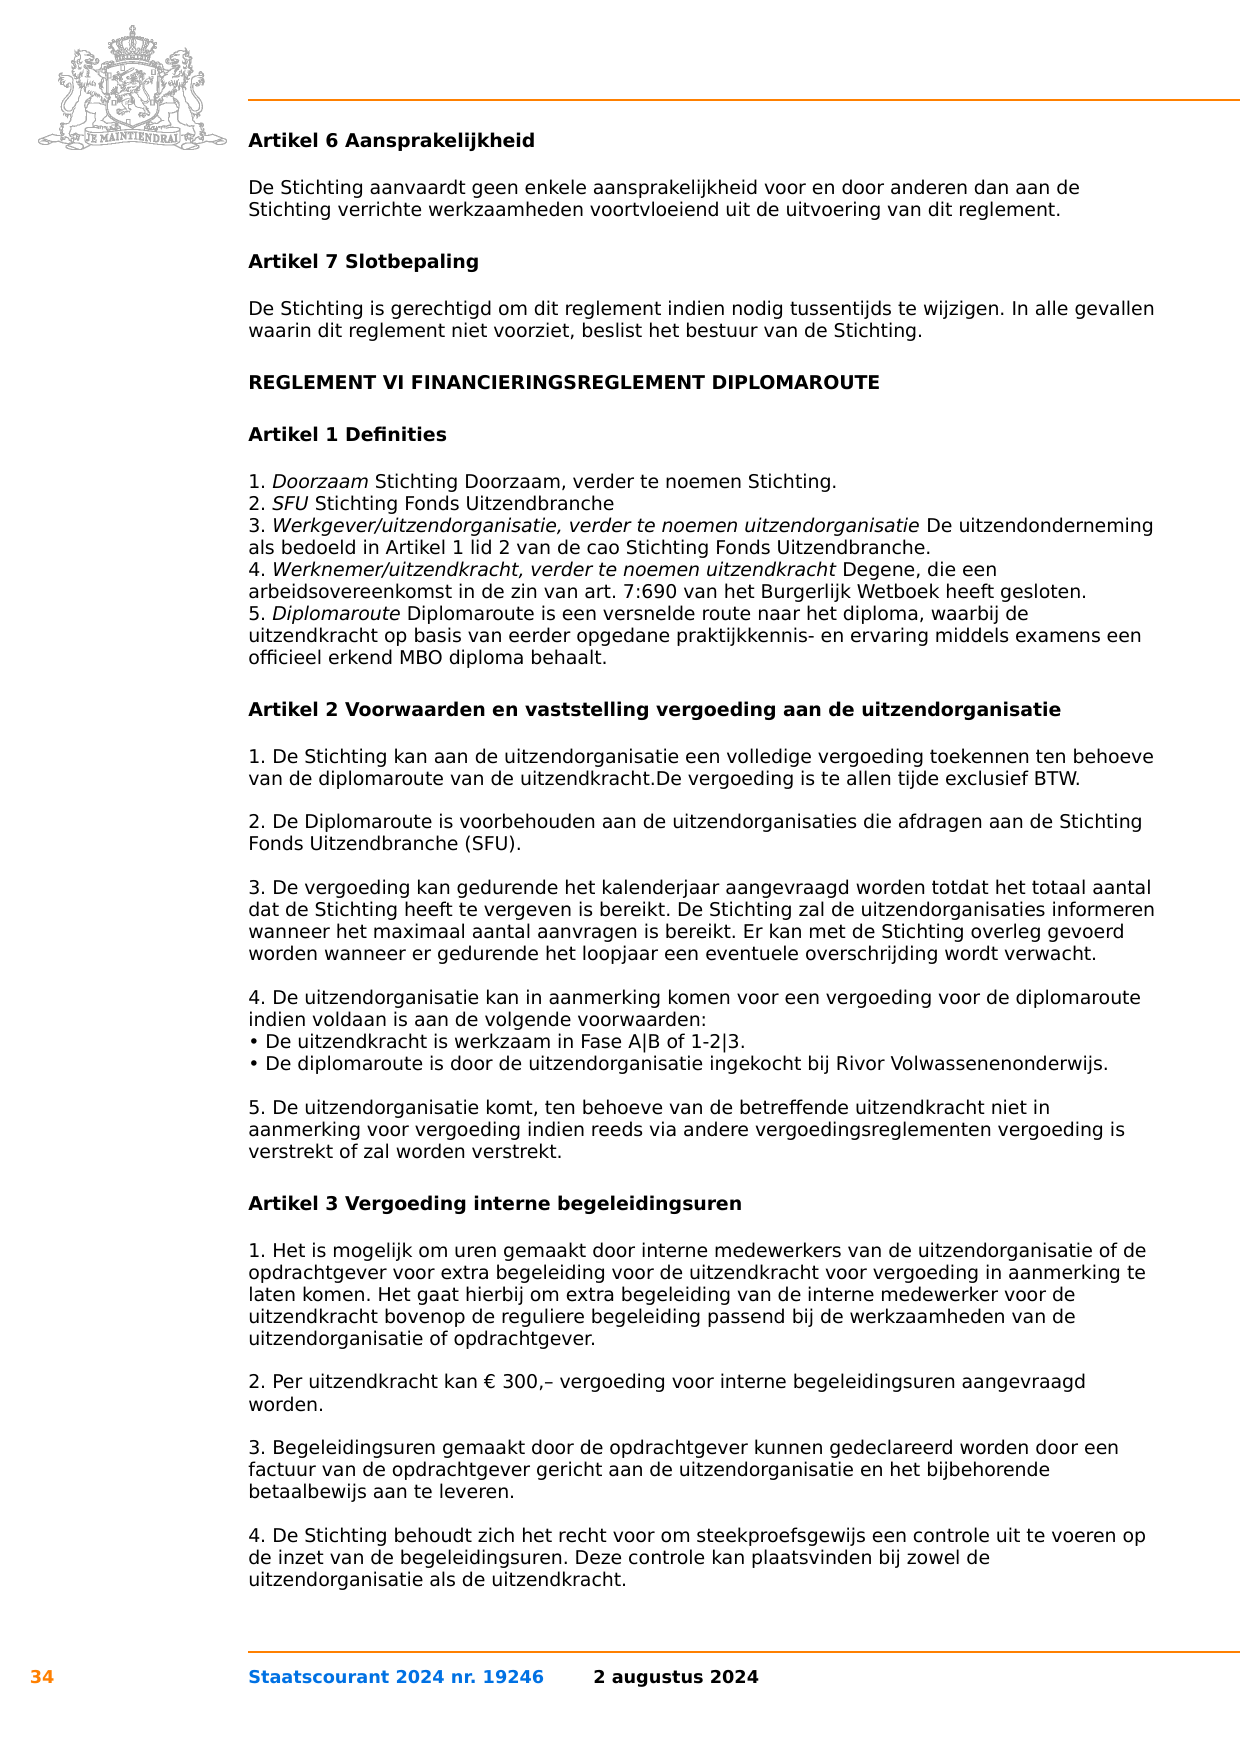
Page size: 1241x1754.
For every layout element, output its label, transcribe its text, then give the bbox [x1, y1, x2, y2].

text De Stichting is gerechtigd om dit reglement indien nodig tussentijds te wijzigen. In alle gevallen waarin dit reglement niet voorziet, beslist het bestuur van de Stichting. [248, 298, 1163, 342]
subtitle Artikel 7 Slotbepaling [248, 251, 1163, 273]
text 1. De Stichting kan aan de uitzendorganisatie een volledige vergoeding toekennen ten behoeve van de diplomaroute van de uitzendkracht.De vergoeding is te allen tijde exclusief BTW. [248, 746, 1163, 789]
text 3. De vergoeding kan gedurende het kalenderjaar aangevraagd worden totdat het totaal aantal dat de Stichting heeft te vergeven is bereikt. De Stichting zal de uitzendorganisaties informeren wanneer het maximaal aantal aanvragen is bereikt. Er kan met de Stichting overleg gevoerd worden wanneer er gedurende het loopjaar een eventuele overschrijding wordt verwacht. [248, 877, 1163, 965]
subtitle Artikel 2 Voorwaarden en vaststelling vergoeding aan de uitzendorganisatie [248, 698, 1163, 721]
subtitle Artikel 3 Vergoeding interne begeleidingsuren [248, 1193, 1163, 1215]
text 2. Per uitzendkracht kan € 300,– vergoeding voor interne begeleidingsuren aangevraagd worden. [248, 1371, 1163, 1415]
text 1. Het is mogelijk om uren gemaakt door interne medewerkers van de uitzendorganisatie of de opdrachtgever voor extra begeleiding voor de uitzendkracht voor vergoeding in aanmerking te laten komen. Het gaat hierbij om extra begeleiding van de interne medewerker voor de uitzendkracht bovenop de reguliere begeleiding passend bij de werkzaamheden van de uitzendorganisatie of opdrachtgever. [248, 1240, 1163, 1349]
subtitle Artikel 6 Aansprakelijkheid [248, 130, 1163, 152]
text 2. De Diplomaroute is voorbehouden aan de uitzendorganisaties die afdragen aan de Stichting Fonds Uitzendbranche (SFU). [248, 811, 1163, 855]
text 1. Doorzaam Stichting Doorzaam, verder te noemen Stichting. [248, 471, 1163, 493]
text 4. De Stichting behoudt zich het recht voor om steekproefsgewijs een controle uit te voeren op de inzet van de begeleidingsuren. Deze controle kan plaatsvinden bij zowel de uitzendorganisatie als de uitzendkracht. [248, 1525, 1163, 1591]
text 5. Diplomaroute Diplomaroute is een versnelde route naar het diploma, waarbij de uitzendkracht op basis van eerder opgedane praktijkkennis- en ervaring middels examens een officieel erkend MBO diploma behaalt. [248, 603, 1163, 668]
text 4. Werknemer/uitzendkracht, verder te noemen uitzendkracht Degene, die een arbeidsovereenkomst in de zin van art. 7:690 van het Burgerlijk Wetboek heeft gesloten. [248, 559, 1163, 603]
text • De uitzendkracht is werkzaam in Fase A|B of 1-2|3. [248, 1031, 1163, 1053]
text 5. De uitzendorganisatie komt, ten behoeve van de betreffende uitzendkracht niet in aanmerking voor vergoeding indien reeds via andere vergoedingsreglementen vergoeding is verstrekt of zal worden verstrekt. [248, 1097, 1163, 1163]
picture [38, 25, 227, 150]
subtitle Artikel 1 Definities [248, 424, 1163, 446]
text • De diplomaroute is door de uitzendorganisatie ingekocht bij Rivor Volwassenenonderwijs. [248, 1053, 1163, 1075]
text De Stichting aanvaardt geen enkele aansprakelijkheid voor en door anderen dan aan de Stichting verrichte werkzaamheden voortvloeiend uit de uitvoering van dit reglement. [248, 177, 1163, 221]
text 3. Werkgever/uitzendorganisatie, verder te noemen uitzendorganisatie De uitzendonderneming als bedoeld in Artikel 1 lid 2 van de cao Stichting Fonds Uitzendbranche. [248, 515, 1163, 559]
text 4. De uitzendorganisatie kan in aanmerking komen voor een vergoeding voor de diplomaroute indien voldaan is aan de volgende voorwaarden: [248, 987, 1163, 1031]
text 3. Begeleidingsuren gemaakt door de opdrachtgever kunnen gedeclareerd worden door een factuur van de opdrachtgever gericht aan de uitzendorganisatie en het bijbehorende betaalbewijs aan te leveren. [248, 1437, 1163, 1503]
subtitle REGLEMENT VI FINANCIERINGSREGLEMENT DIPLOMAROUTE [248, 372, 1163, 394]
text 2. SFU Stichting Fonds Uitzendbranche [248, 493, 1163, 515]
